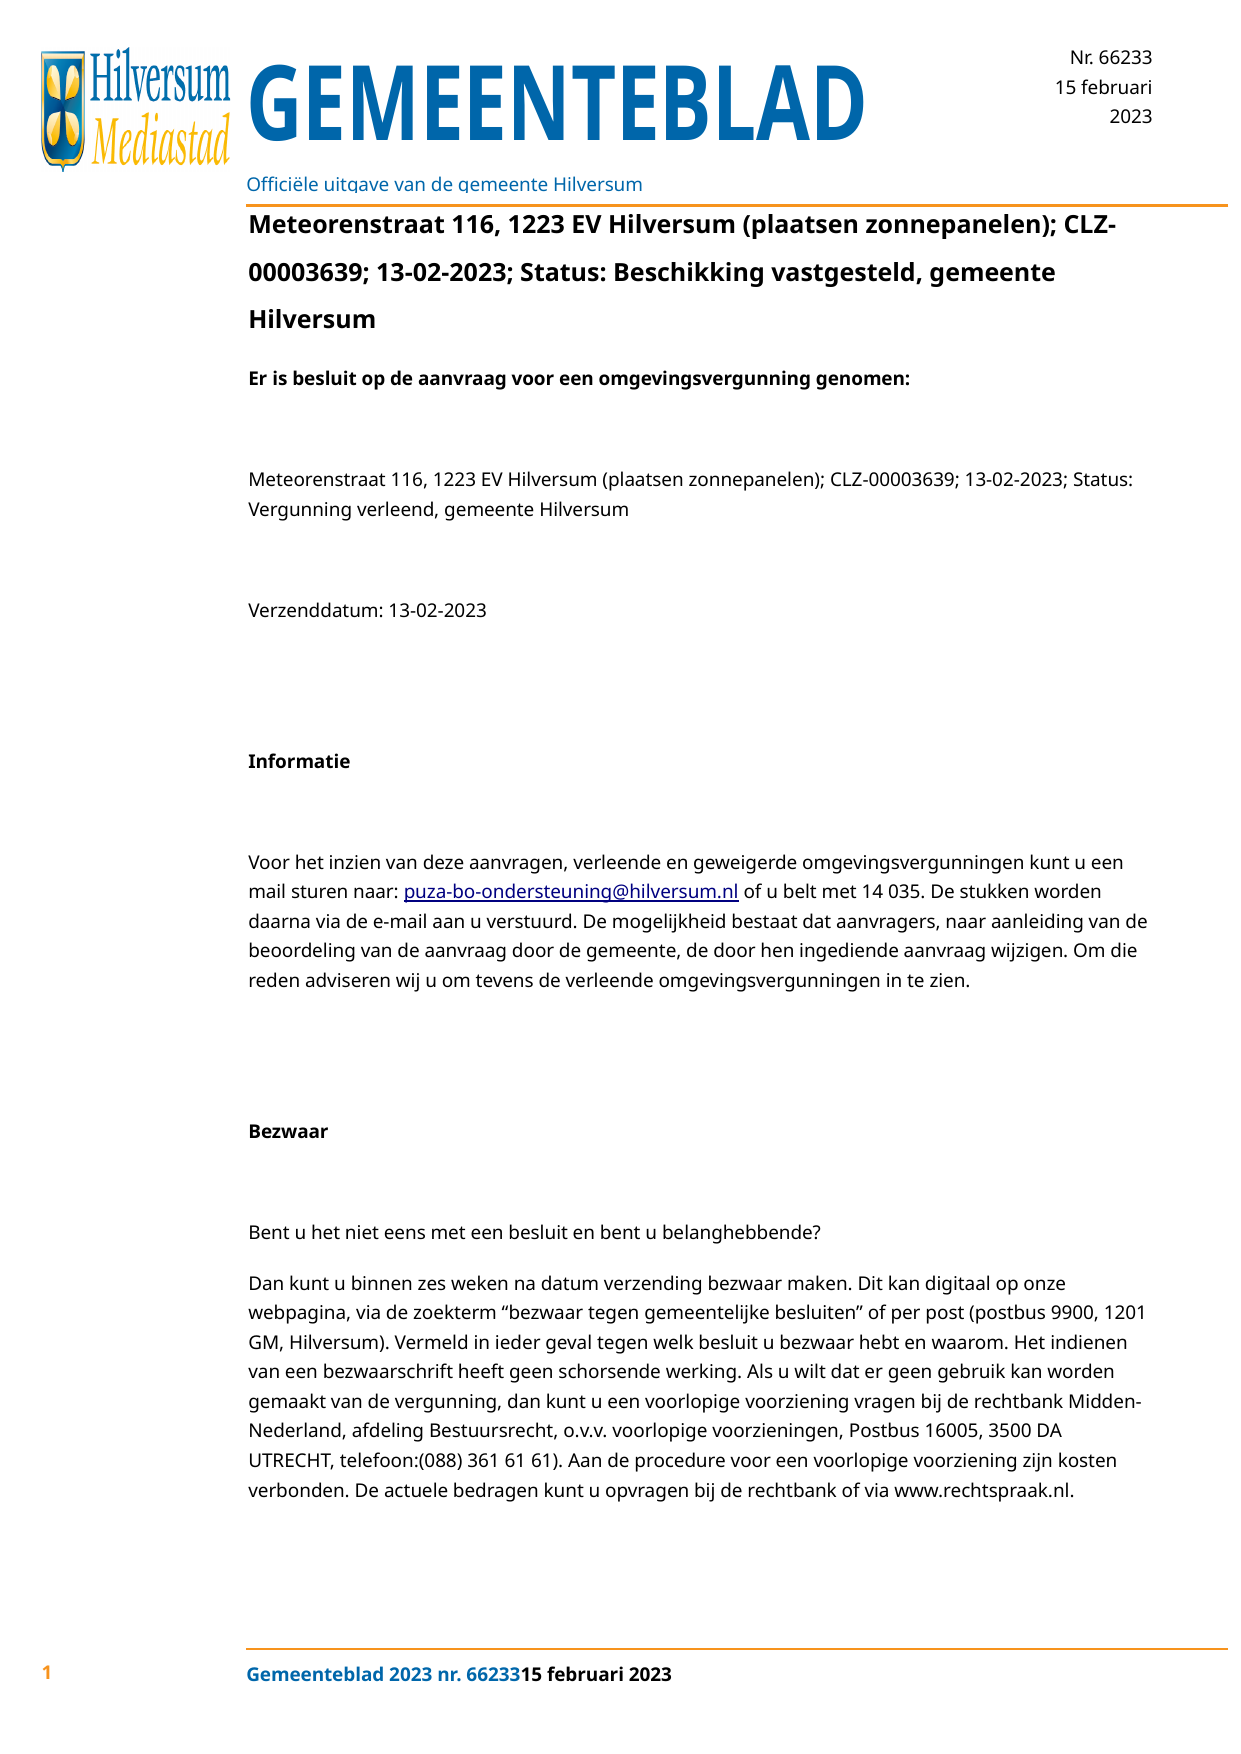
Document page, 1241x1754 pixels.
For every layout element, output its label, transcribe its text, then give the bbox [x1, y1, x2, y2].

text Bezwaar [248, 1118, 1152, 1144]
text Er is besluit op de aanvraag voor een omgevingsvergunning genomen: [248, 366, 1152, 391]
text Informatie [248, 748, 1152, 774]
text Dan kunt u binnen zes weken na datum verzending bezwaar maken. Dit kan digitaal op onze webpagina, via de zoekterm “bezwaar tegen gemeentelijke besluiten” of per post (postbus 9900, 1201 GM, Hilversum). Vermeld in ieder geval tegen welk besluit u bezwaar hebt en waarom. Het indienen van een bezwaarschrift heeft geen schorsende werking. Als u wilt dat er geen gebruik kan worden gemaakt van de vergunning, dan kunt u een voorlopige voorziening vragen bij de rechtbank Midden-Nederland, afdeling Bestuursrecht, o.v.v. voorlopige voorzieningen, Postbus 16005, 3500 DA UTRECHT, telefoon:(088) 361 61 61). Aan de procedure voor een voorlopige voorziening zijn kosten verbonden. De actuele bedragen kunt u opvragen bij de rechtbank of via www.rechtspraak.nl. [248, 1270, 1152, 1502]
text Verzenddatum: 13-02-2023 [248, 597, 1152, 622]
text Meteorenstraat 116, 1223 EV Hilversum (plaatsen zonnepanelen); CLZ-00003639; 13-02-2023; Status: Beschikking vastgesteld, gemeente Hilversum [248, 207, 1152, 336]
picture [41, 47, 231, 172]
text Meteorenstraat 116, 1223 EV Hilversum (plaatsen zonnepanelen); CLZ-00003639; 13-02-2023; Status: Vergunning verleend, gemeente Hilversum [248, 466, 1152, 522]
text Bent u het niet eens met een besluit en bent u belanghebbende? [248, 1219, 1152, 1245]
text Voor het inzien van deze aanvragen, verleende en geweigerde omgevingsvergunningen kunt u een mail sturen naar: puza-bo-ondersteuning@hilversum.nl of u belt met 14 035. De stukken worden daarna via de e-mail aan u verstuurd. De mogelijkheid bestaat dat aanvragers, naar aanleiding van de beoordeling van de aanvraag door de gemeente, de door hen ingediende aanvraag wijzigen. Om die reden adviseren wij u om tevens de verleende omgevingsvergunningen in te zien. [248, 849, 1152, 993]
